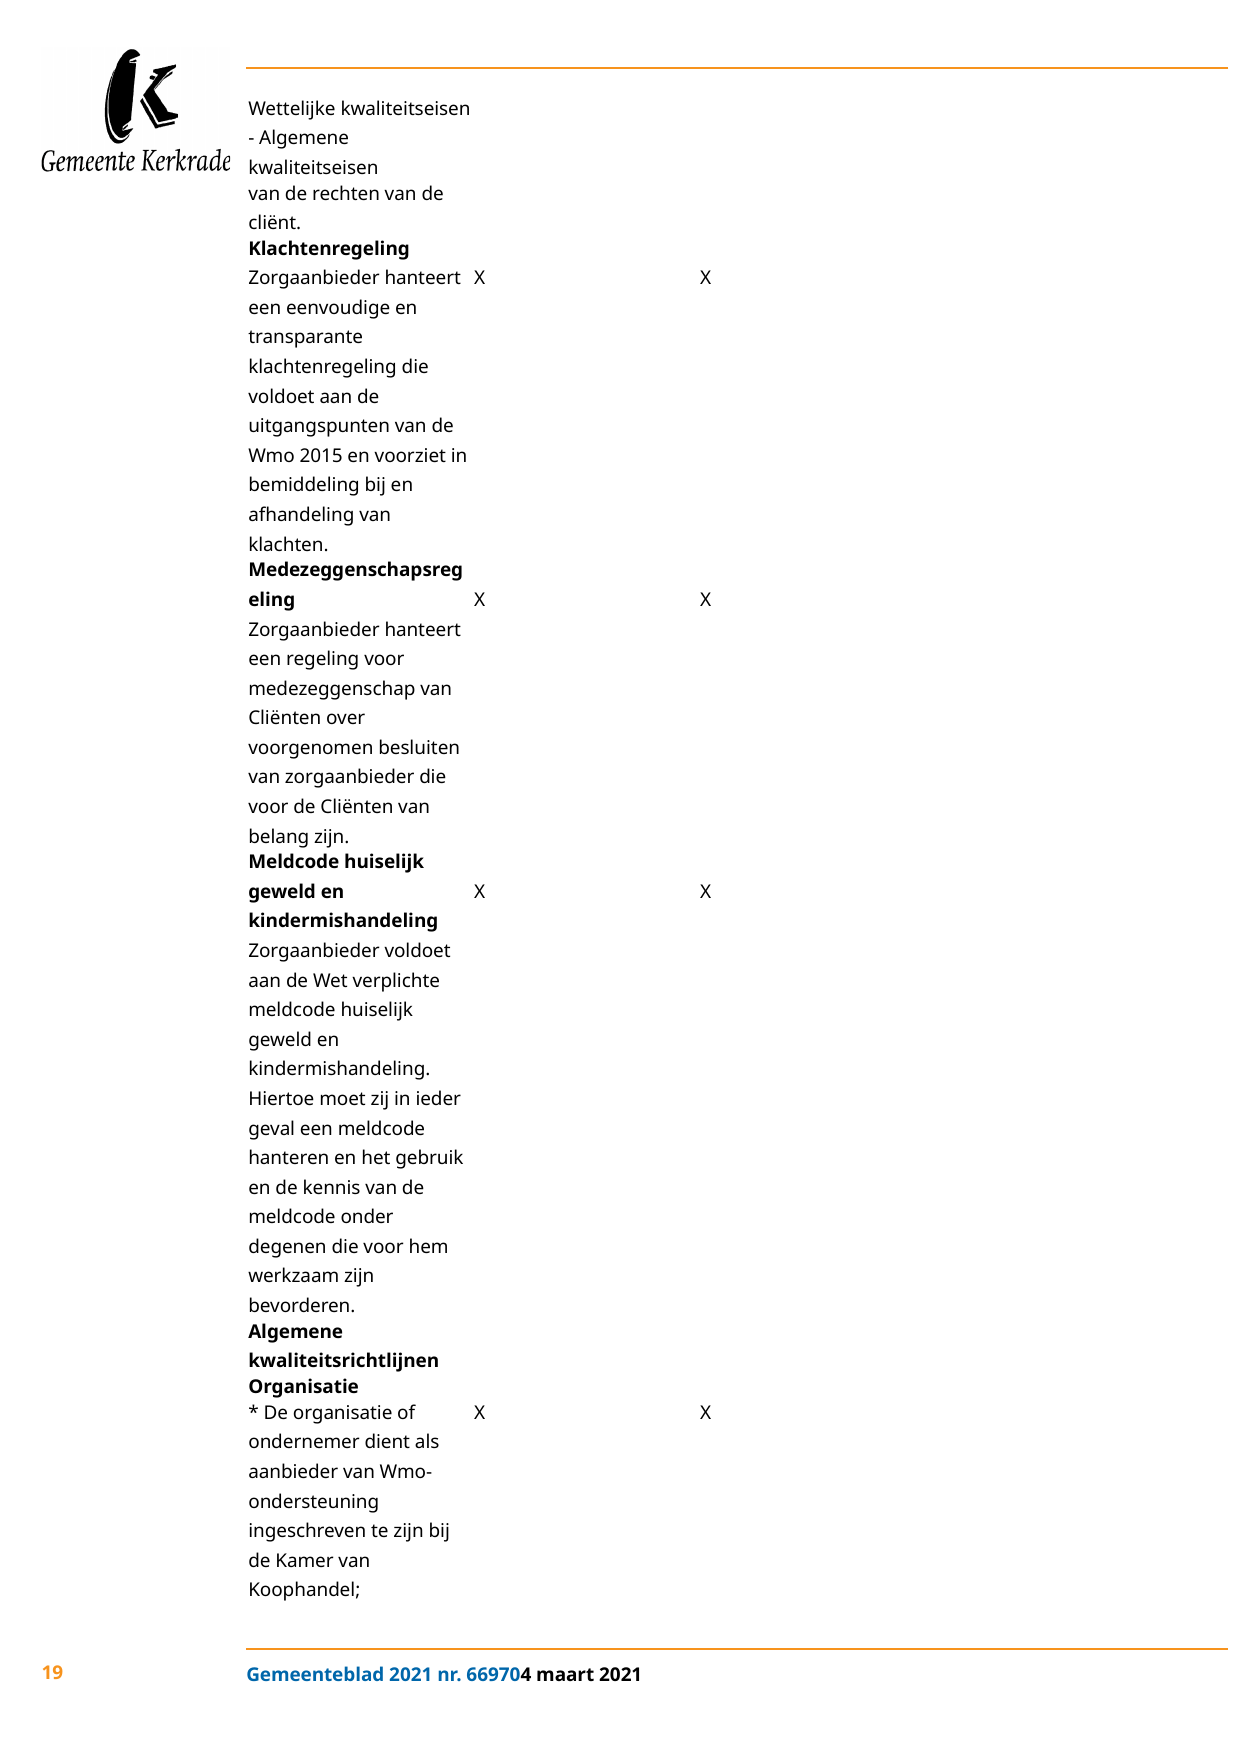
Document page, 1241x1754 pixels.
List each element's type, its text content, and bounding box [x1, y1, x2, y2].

table_cell X [700, 235, 926, 557]
table_cell Meldcode huiselijk geweld en kindermishandeling Zorgaanbieder voldoet aan de Wet verplichte meldcode huiselijk geweld en kindermishandeling. Hiertoe moet zij in ieder geval een meldcode hanteren en het gebruik en de kennis van de meldcode onder degenen die voor hem werkzaam zijn bevorderen. [248, 849, 474, 1318]
table_cell X [700, 557, 926, 848]
table_cell X [700, 1399, 926, 1602]
table_cell X [474, 235, 700, 557]
table_cell Algemene kwaliteitsrichtlijnen [248, 1318, 474, 1373]
table_cell [926, 180, 1152, 235]
table_header [474, 95, 700, 180]
table_cell [926, 1399, 1152, 1602]
table_cell [474, 1318, 700, 1373]
table_cell Klachtenregeling Zorgaanbieder hanteert een eenvoudige en transparante klachtenregeling die voldoet aan de uitgangspunten van de Wmo 2015 en voorziet in bemiddeling bij en afhandeling van klachten. [248, 235, 474, 557]
table_header [926, 95, 1152, 180]
table_cell X [474, 849, 700, 1318]
table_cell Medezeggenschapsregeling Zorgaanbieder hanteert een regeling voor medezeggenschap van Cliënten over voorgenomen besluiten van zorgaanbieder die voor de Cliënten van belang zijn. [248, 557, 474, 848]
table_cell * De organisatie of ondernemer dient als aanbieder van Wmo-ondersteuning ingeschreven te zijn bij de Kamer van Koophandel; [248, 1399, 474, 1602]
table_cell [700, 1373, 926, 1399]
table_cell [700, 1318, 926, 1373]
table_header [700, 95, 926, 180]
table_cell van de rechten van de cliënt. [248, 180, 474, 235]
table_cell [474, 180, 700, 235]
table_cell X [700, 849, 926, 1318]
table_cell [926, 235, 1152, 557]
table_cell [926, 1373, 1152, 1399]
picture [41, 47, 231, 172]
table_cell [700, 180, 926, 235]
table_cell Organisatie [248, 1373, 474, 1399]
table_header Wettelijke kwaliteitseisen - Algemene kwaliteitseisen [248, 95, 474, 180]
table_cell [474, 1373, 700, 1399]
table_cell [926, 1318, 1152, 1373]
table_cell X [474, 557, 700, 848]
table_cell [926, 557, 1152, 848]
table_cell [926, 849, 1152, 1318]
table_cell X [474, 1399, 700, 1602]
